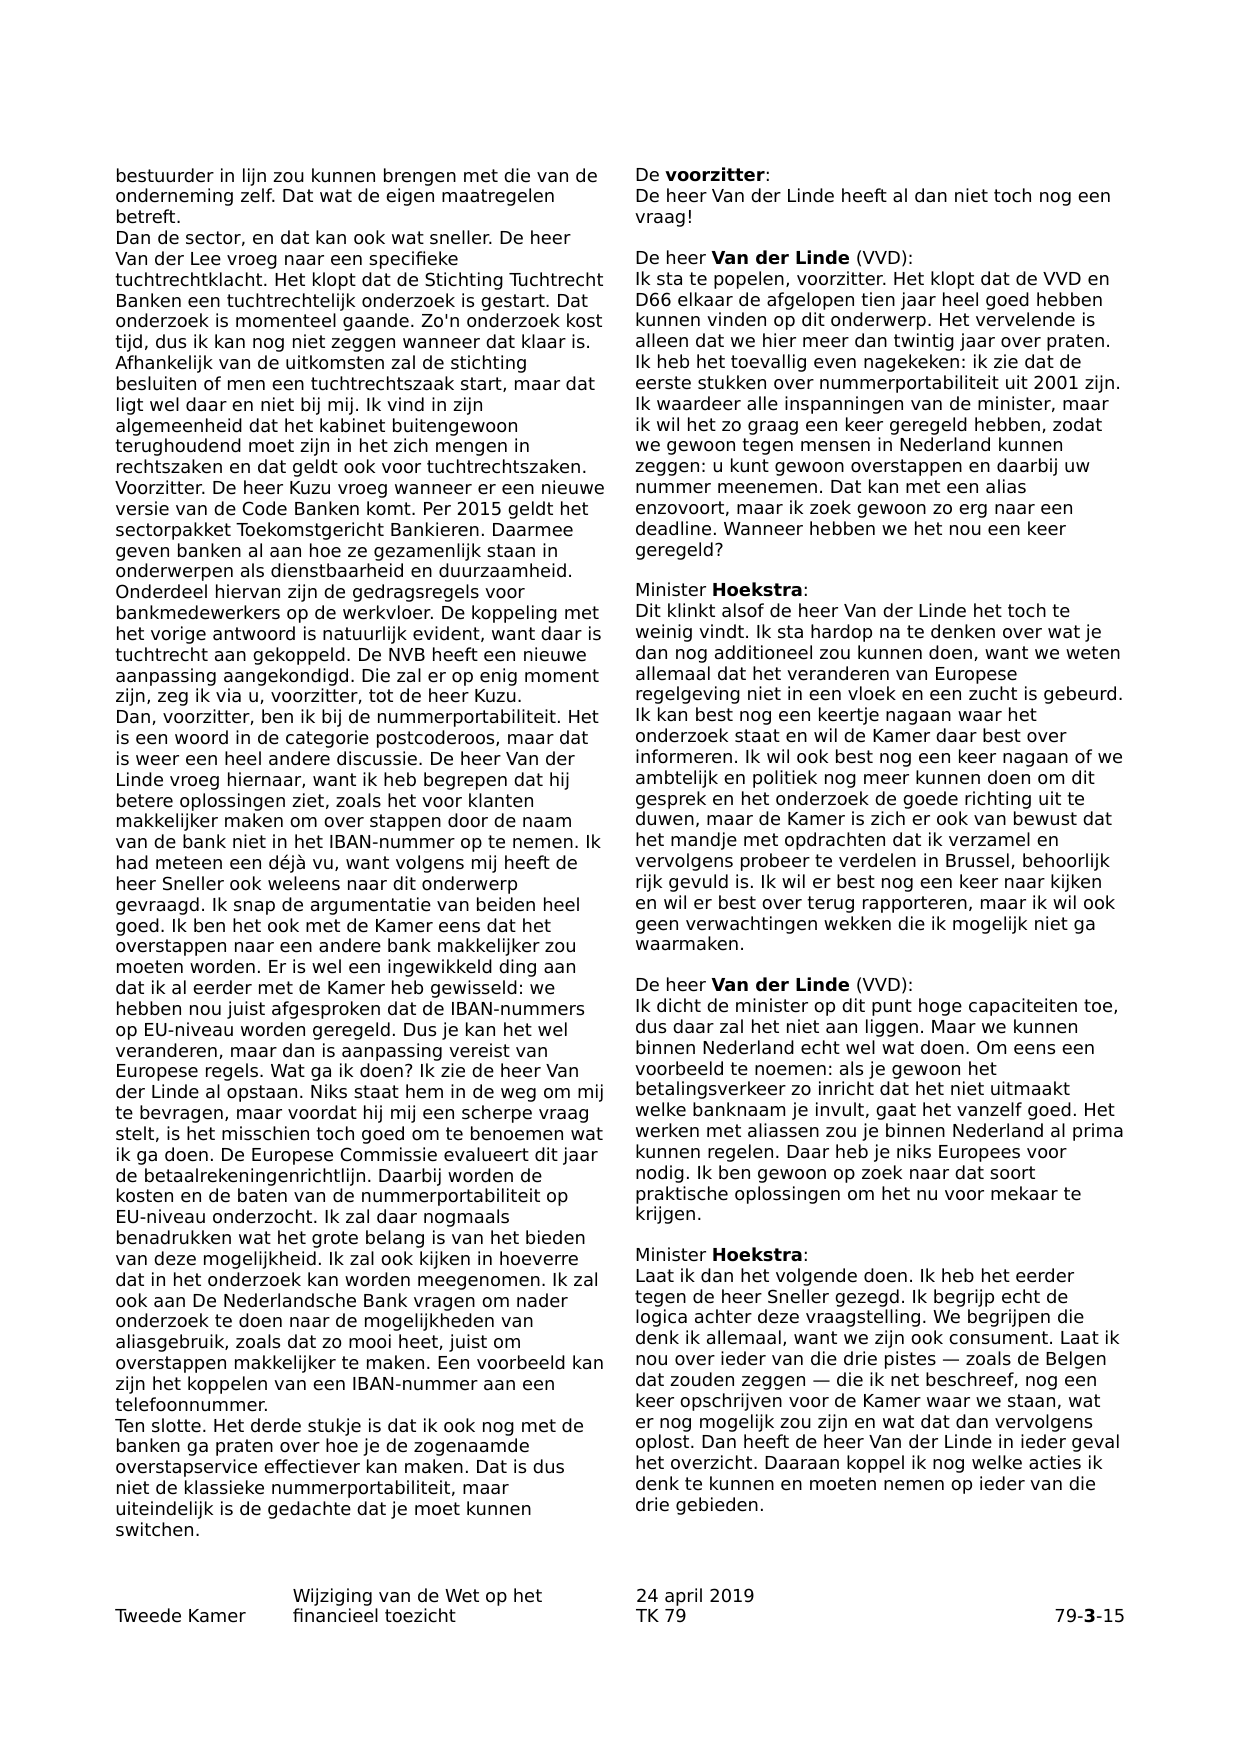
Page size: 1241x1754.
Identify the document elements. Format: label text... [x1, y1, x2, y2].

text Dan, voorzitter, ben ik bij de nummerportabiliteit. Het is een woord in de categorie postcoderoos, maar dat is weer een heel andere discussie. De heer Van der Linde vroeg hiernaar, want ik heb begrepen dat hij betere oplossingen ziet, zoals het voor klanten makkelijker maken om over stappen door de naam van de bank niet in het IBAN-nummer op te nemen. Ik had meteen een déjà vu, want volgens mij heeft de heer Sneller ook weleens naar dit onderwerp gevraagd. Ik snap de argumentatie van beiden heel goed. Ik ben het ook met de Kamer eens dat het overstappen naar een andere bank makkelijker zou moeten worden. Er is wel een ingewikkeld ding aan dat ik al eerder met de Kamer heb gewisseld: we hebben nou juist afgesproken dat de IBAN-nummers op EU-niveau worden geregeld. Dus je kan het wel veranderen, maar dan is aanpassing vereist van Europese regels. Wat ga ik doen? Ik zie de heer Van der Linde al opstaan. Niks staat hem in de weg om mij te bevragen, maar voordat hij mij een scherpe vraag stelt, is het misschien toch goed om te benoemen wat ik ga doen. De Europese Commissie evalueert dit jaar de betaalrekeningenrichtlijn. Daarbij worden de kosten en de baten van de nummerportabiliteit op EU-niveau onderzocht. Ik zal daar nogmaals benadrukken wat het grote belang is van het bieden van deze mogelijkheid. Ik zal ook kijken in hoeverre dat in het onderzoek kan worden meegenomen. Ik zal ook aan De Nederlandsche Bank vragen om nader onderzoek te doen naar de mogelijkheden van aliasgebruik, zoals dat zo mooi heet, juist om overstappen makkelijker te maken. Een voorbeeld kan zijn het koppelen van een IBAN-nummer aan een telefoonnummer. [115, 707, 605, 1415]
text De heer Van der Linde (VVD): [635, 975, 1125, 996]
text Ik sta te popelen, voorzitter. Het klopt dat de VVD en D66 elkaar de afgelopen tien jaar heel goed hebben kunnen vinden op dit onderwerp. Het vervelende is alleen dat we hier meer dan twintig jaar over praten. Ik heb het toevallig even nagekeken: ik zie dat de eerste stukken over nummerportabiliteit uit 2001 zijn. Ik waardeer alle inspanningen van de minister, maar ik wil het zo graag een keer geregeld hebben, zodat we gewoon tegen mensen in Nederland kunnen zeggen: u kunt gewoon overstappen en daarbij uw nummer meenemen. Dat kan met een alias enzovoort, maar ik zoek gewoon zo erg naar een deadline. Wanneer hebben we het nou een keer geregeld? [635, 268, 1125, 560]
text Laat ik dan het volgende doen. Ik heb het eerder tegen de heer Sneller gezegd. Ik begrijp echt de logica achter deze vraagstelling. We begrijpen die denk ik allemaal, want we zijn ook consument. Laat ik nou over ieder van die drie pistes — zoals de Belgen dat zouden zeggen — die ik net beschreef, nog een keer opschrijven voor de Kamer waar we staan, wat er nog mogelijk zou zijn en wat dat dan vervolgens oplost. Dan heeft de heer Van der Linde in ieder geval het overzicht. Daaraan koppel ik nog welke acties ik denk te kunnen en moeten nemen op ieder van die drie gebieden. [635, 1266, 1125, 1516]
text Ten slotte. Het derde stukje is dat ik ook nog met de banken ga praten over hoe je de zogenaamde overstapservice effectiever kan maken. Dat is dus niet de klassieke nummerportabiliteit, maar uiteindelijk is de gedachte dat je moet kunnen switchen. [115, 1415, 605, 1540]
text Voorzitter. De heer Kuzu vroeg wanneer er een nieuwe versie van de Code Banken komt. Per 2015 geldt het sectorpakket Toekomstgericht Bankieren. Daarmee geven banken al aan hoe ze gezamenlijk staan in onderwerpen als dienstbaarheid en duurzaamheid. Onderdeel hiervan zijn de gedragsregels voor bankmedewerkers op de werkvloer. De koppeling met het vorige antwoord is natuurlijk evident, want daar is tuchtrecht aan gekoppeld. De NVB heeft een nieuwe aanpassing aangekondigd. Die zal er op enig moment zijn, zeg ik via u, voorzitter, tot de heer Kuzu. [115, 478, 605, 707]
text Minister Hoekstra: [635, 1245, 1125, 1266]
text De heer Van der Linde (VVD): [635, 248, 1125, 268]
text De heer Van der Linde heeft al dan niet toch nog een vraag! [635, 186, 1125, 228]
text Dit klinkt alsof de heer Van der Linde het toch te weinig vindt. Ik sta hardop na te denken over wat je dan nog additioneel zou kunnen doen, want we weten allemaal dat het veranderen van Europese regelgeving niet in een vloek en een zucht is gebeurd. Ik kan best nog een keertje nagaan waar het onderzoek staat en wil de Kamer daar best over informeren. Ik wil ook best nog een keer nagaan of we ambtelijk en politiek nog meer kunnen doen om dit gesprek en het onderzoek de goede richting uit te duwen, maar de Kamer is zich er ook van bewust dat het mandje met opdrachten dat ik verzamel en vervolgens probeer te verdelen in Brussel, behoorlijk rijk gevuld is. Ik wil er best nog een keer naar kijken en wil er best over terug rapporteren, maar ik wil ook geen verwachtingen wekken die ik mogelijk niet ga waarmaken. [635, 601, 1125, 955]
text bestuurder in lijn zou kunnen brengen met die van de onderneming zelf. Dat wat de eigen maatregelen betreft. [115, 165, 605, 228]
text Minister Hoekstra: [635, 580, 1125, 601]
text Ik dicht de minister op dit punt hoge capaciteiten toe, dus daar zal het niet aan liggen. Maar we kunnen binnen Nederland echt wel wat doen. Om eens een voorbeeld te noemen: als je gewoon het betalingsverkeer zo inricht dat het niet uitmaakt welke banknaam je invult, gaat het vanzelf goed. Het werken met aliassen zou je binnen Nederland al prima kunnen regelen. Daar heb je niks Europees voor nodig. Ik ben gewoon op zoek naar dat soort praktische oplossingen om het nu voor mekaar te krijgen. [635, 996, 1125, 1225]
text Dan de sector, en dat kan ook wat sneller. De heer Van der Lee vroeg naar een specifieke tuchtrechtklacht. Het klopt dat de Stichting Tuchtrecht Banken een tuchtrechtelijk onderzoek is gestart. Dat onderzoek is momenteel gaande. Zo'n onderzoek kost tijd, dus ik kan nog niet zeggen wanneer dat klaar is. Afhankelijk van de uitkomsten zal de stichting besluiten of men een tuchtrechtszaak start, maar dat ligt wel daar en niet bij mij. Ik vind in zijn algemeenheid dat het kabinet buitengewoon terughoudend moet zijn in het zich mengen in rechtszaken en dat geldt ook voor tuchtrechtszaken. [115, 228, 605, 478]
text De voorzitter: [635, 165, 1125, 186]
